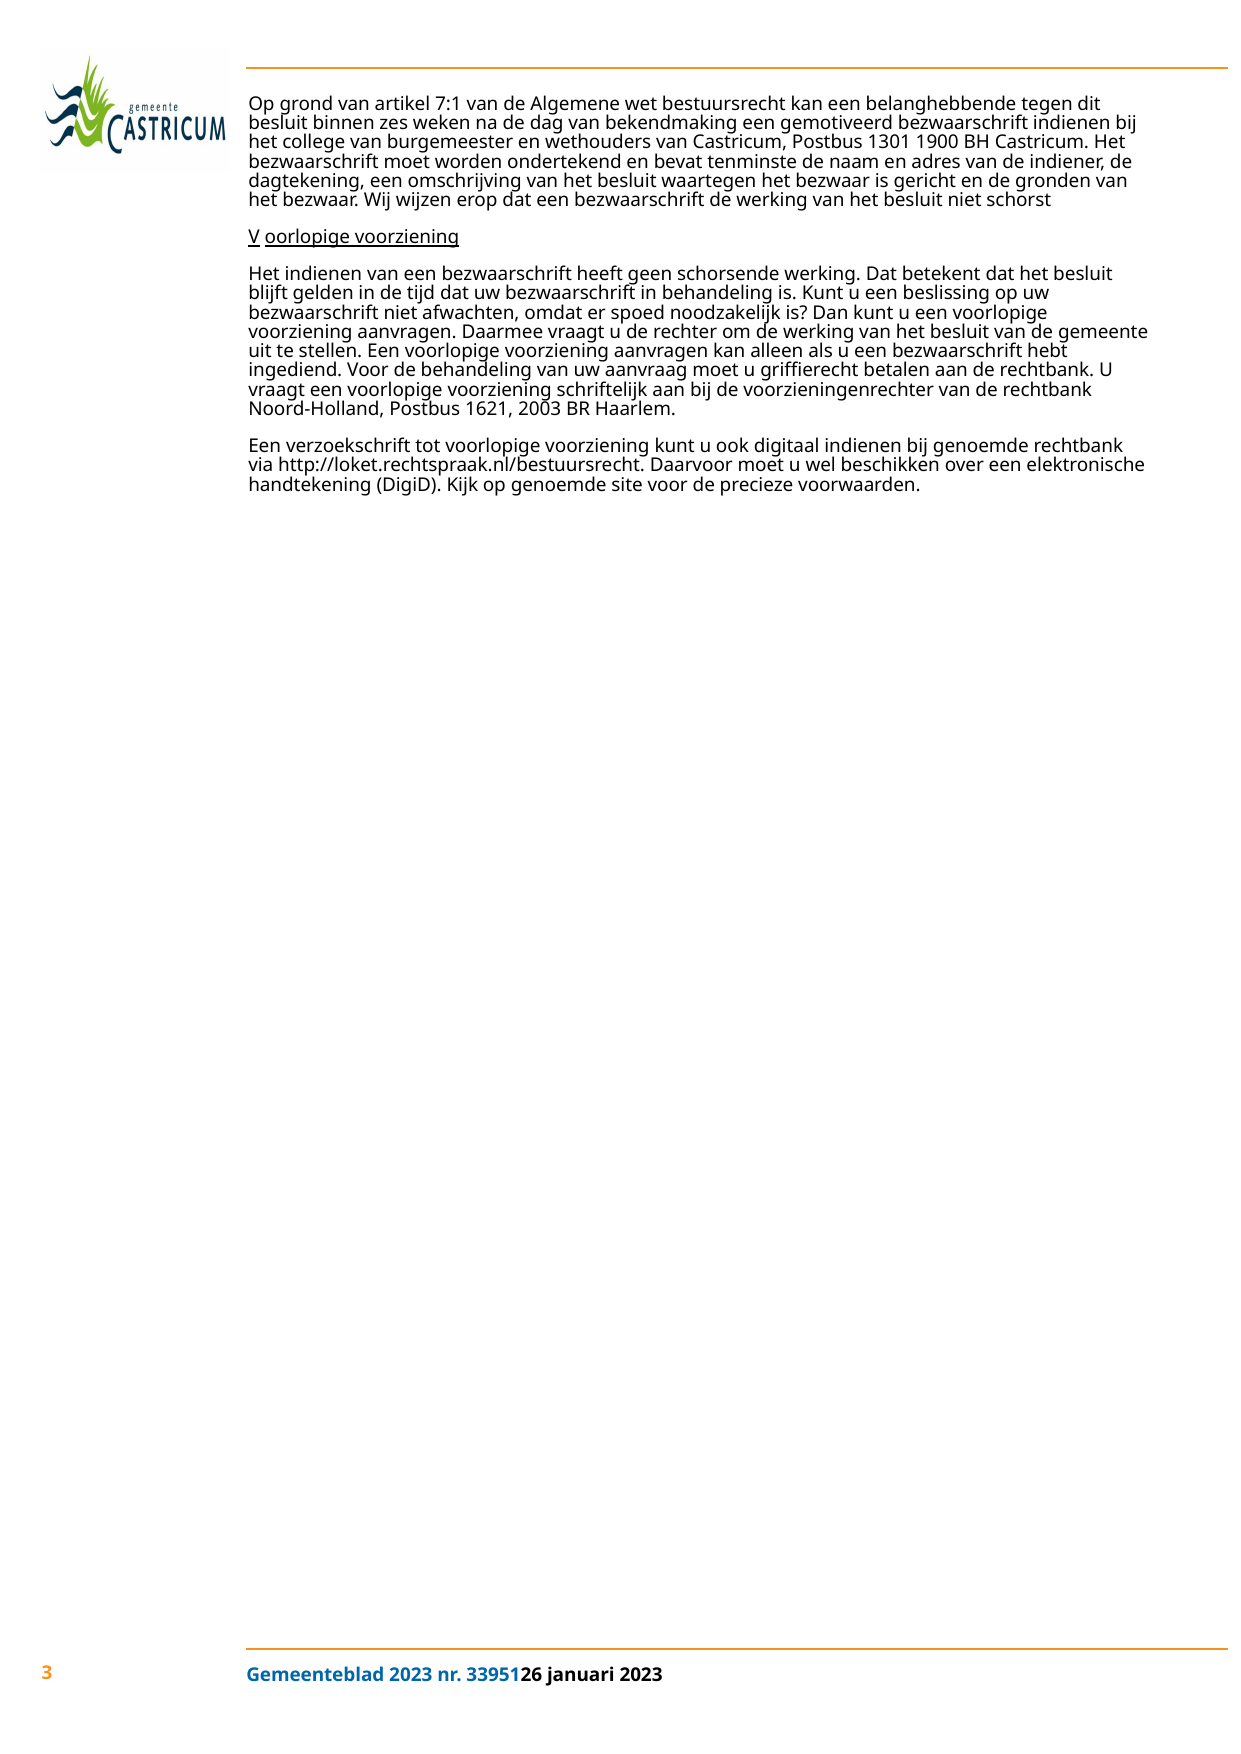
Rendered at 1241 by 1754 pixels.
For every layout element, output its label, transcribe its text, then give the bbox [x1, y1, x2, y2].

text Een verzoekschrift tot voorlopige voorziening kunt u ook digitaal indienen bij genoemde rechtbank via http://loket.rechtspraak.nl/bestuursrecht. Daarvoor moet u wel beschikken over een elektronische handtekening (DigiD). Kijk op genoemde site voor de precieze voorwaarden. [248, 437, 1152, 495]
text Op grond van artikel 7:1 van de Algemene wet bestuursrecht kan een belanghebbende tegen dit besluit binnen zes weken na de dag van bekendmaking een gemotiveerd bezwaarschrift indienen bij het college van burgemeester en wethouders van Castricum, Postbus 1301 1900 BH Castricum. Het bezwaarschrift moet worden ondertekend en bevat tenminste de naam en adres van de indiener, de dagtekening, een omschrijving van het besluit waartegen het bezwaar is gericht en de gronden van het bezwaar. Wij wijzen erop dat een bezwaarschrift de werking van het besluit niet schorst [248, 95, 1152, 210]
text Het indienen van een bezwaarschrift heeft geen schorsende werking. Dat betekent dat het besluit blijft gelden in de tijd dat uw bezwaarschrift in behandeling is. Kunt u een beslissing op uw bezwaarschrift niet afwachten, omdat er spoed noodzakelijk is? Dan kunt u een voorlopige voorziening aanvragen. Daarmee vraagt u de rechter om de werking van het besluit van de gemeente uit te stellen. Een voorlopige voorziening aanvragen kan alleen als u een bezwaarschrift hebt ingediend. Voor de behandeling van uw aanvraag moet u griffierecht betalen aan de rechtbank. U vraagt een voorlopige voorziening schriftelijk aan bij de voorzieningenrechter van de rechtbank Noord-Holland, Postbus 1621, 2003 BR Haarlem. [248, 265, 1152, 419]
picture [41, 47, 231, 172]
text V oorlopige voorziening [248, 228, 1152, 247]
